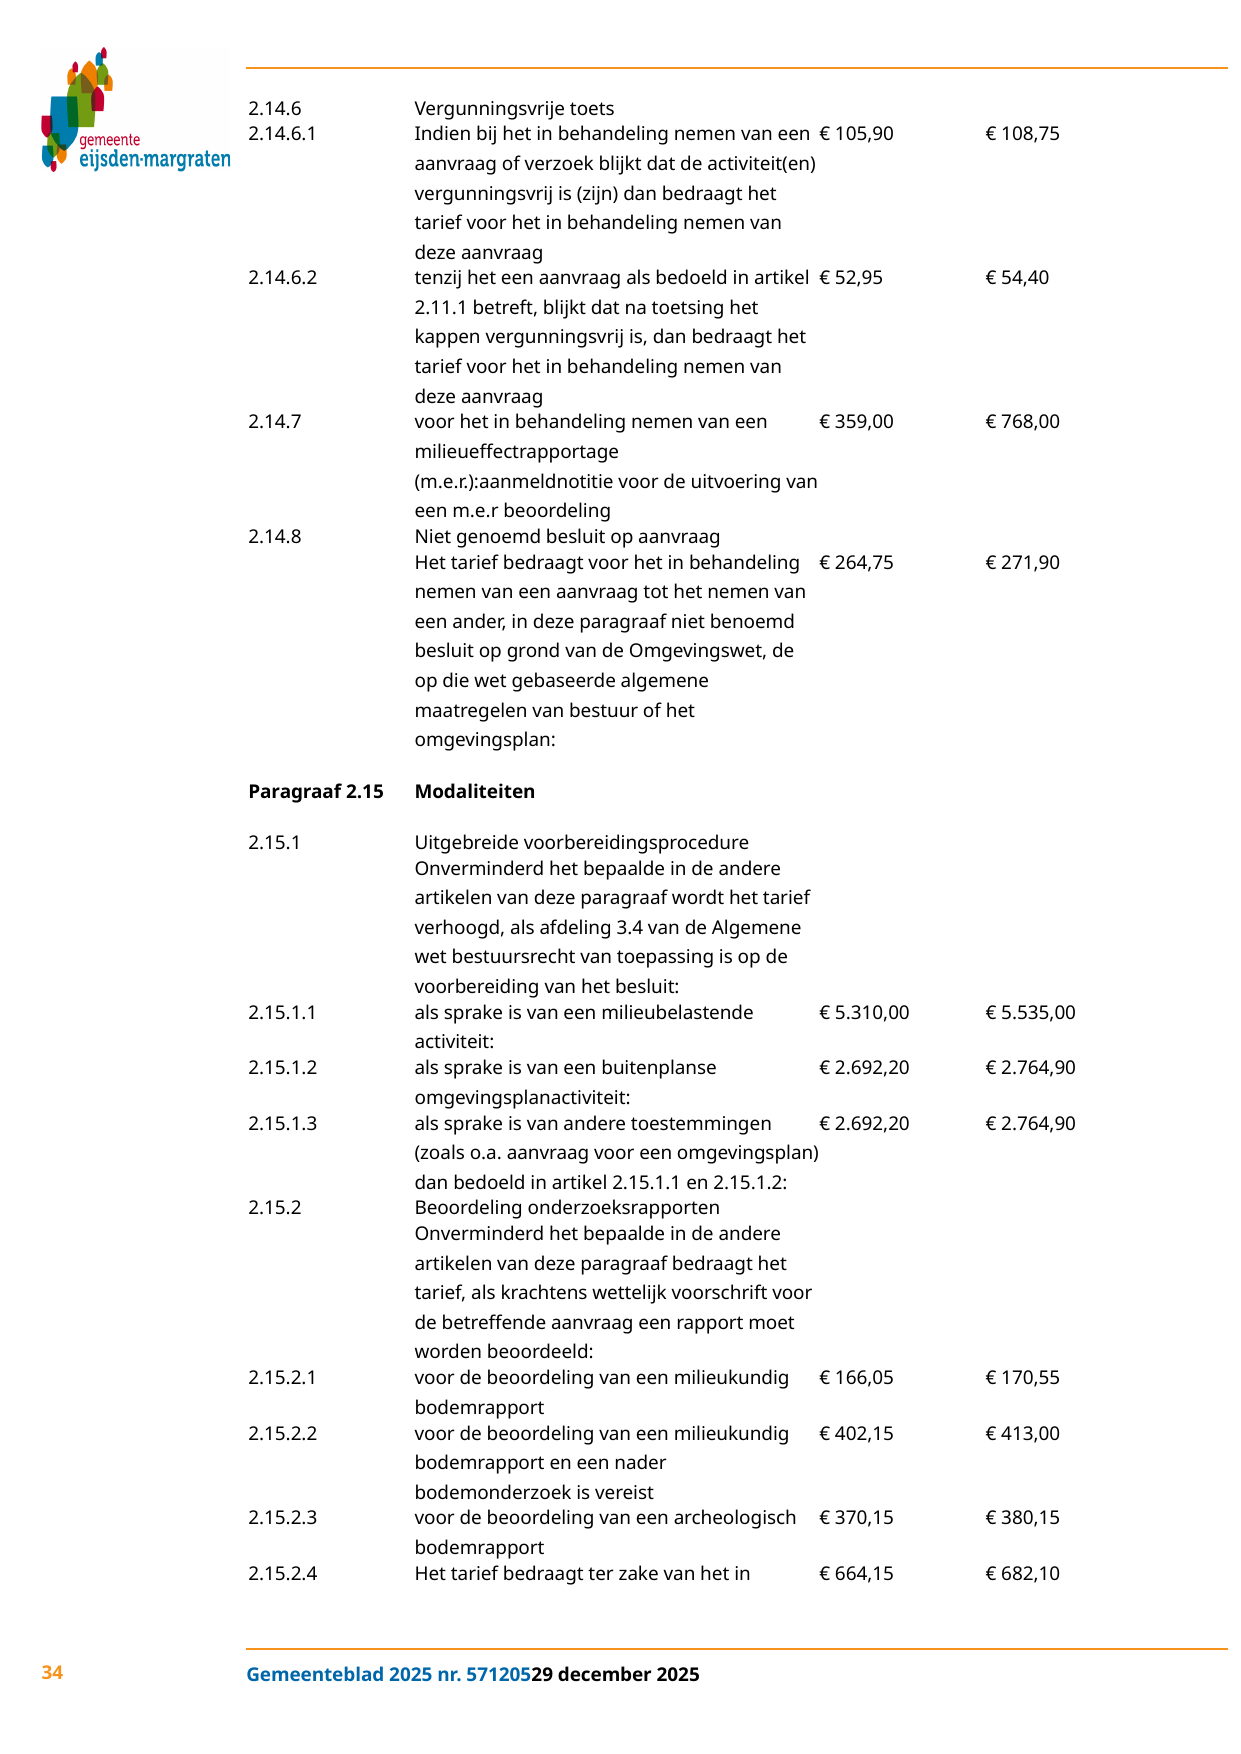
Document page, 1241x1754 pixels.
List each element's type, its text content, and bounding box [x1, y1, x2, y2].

table_cell € 54,40 [985, 265, 1152, 409]
table_cell Onverminderd het bepaalde in de andere artikelen van deze paragraaf bedraagt het tarief, als krachtens wettelijk voorschrift voor de betreffende aanvraag een rapport moet worden beoordeeld: [414, 1220, 819, 1364]
table_cell [248, 804, 414, 829]
table_cell 2.15.2.4 [248, 1560, 414, 1586]
table_cell € 402,15 [819, 1420, 985, 1504]
table_cell € 105,90 [819, 121, 985, 264]
table_cell € 2.764,90 [985, 1110, 1152, 1194]
table_cell € 108,75 [985, 121, 1152, 264]
table_cell [248, 549, 414, 752]
table_cell € 52,95 [819, 265, 985, 409]
table_cell als sprake is van een buitenplanse omgevingsplanactiviteit: [414, 1054, 819, 1110]
table_cell 2.15.2.3 [248, 1505, 414, 1560]
table_cell [248, 752, 414, 778]
table_cell [819, 1220, 985, 1364]
table_cell € 2.692,20 [819, 1110, 985, 1194]
table_cell [985, 752, 1152, 778]
table_cell € 2.764,90 [985, 1054, 1152, 1110]
table_cell € 370,15 [819, 1505, 985, 1560]
table_cell [414, 752, 819, 778]
table_cell voor de beoordeling van een archeologisch bodemrapport [414, 1505, 819, 1560]
table_cell Niet genoemd besluit op aanvraag [414, 523, 819, 549]
table_cell [819, 95, 985, 121]
table_cell € 664,15 [819, 1560, 985, 1586]
table_cell Vergunningsvrije toets [414, 95, 819, 121]
table_cell 2.15.1.1 [248, 999, 414, 1054]
table_cell 2.14.7 [248, 409, 414, 523]
table_cell Uitgebreide voorbereidingsprocedure [414, 829, 819, 855]
table_cell voor de beoordeling van een milieukundig bodemrapport [414, 1364, 819, 1420]
table_cell € 2.692,20 [819, 1054, 985, 1110]
table_cell [985, 1220, 1152, 1364]
table_cell 2.14.8 [248, 523, 414, 549]
table_cell 2.14.6.2 [248, 265, 414, 409]
table_cell € 5.535,00 [985, 999, 1152, 1054]
table_cell [985, 855, 1152, 999]
table_cell 2.15.2.1 [248, 1364, 414, 1420]
table_cell Het tarief bedraagt voor het in behandeling nemen van een aanvraag tot het nemen van een ander, in deze paragraaf niet benoemd besluit op grond van de Omgevingswet, de op die wet gebaseerde algemene maatregelen van bestuur of het omgevingsplan: [414, 549, 819, 752]
table_cell [985, 1195, 1152, 1220]
table_cell 2.15.2 [248, 1195, 414, 1220]
table_cell 2.15.1 [248, 829, 414, 855]
picture [41, 47, 231, 172]
table_cell [248, 855, 414, 999]
table_cell als sprake is van een milieubelastende activiteit: [414, 999, 819, 1054]
table_cell € 166,05 [819, 1364, 985, 1420]
table_cell 2.14.6.1 [248, 121, 414, 264]
table_cell € 170,55 [985, 1364, 1152, 1420]
table_cell € 768,00 [985, 409, 1152, 523]
table_cell Onverminderd het bepaalde in de andere artikelen van deze paragraaf wordt het tarief verhoogd, als afdeling 3.4 van de Algemene wet bestuursrecht van toepassing is op de voorbereiding van het besluit: [414, 855, 819, 999]
table_cell € 271,90 [985, 549, 1152, 752]
table_cell € 5.310,00 [819, 999, 985, 1054]
table_cell € 359,00 [819, 409, 985, 523]
table_cell voor het in behandeling nemen van een milieueffectrapportage (m.e.r.):aanmeldnotitie voor de uitvoering van een m.e.r beoordeling [414, 409, 819, 523]
table_cell tenzij het een aanvraag als bedoeld in artikel 2.11.1 betreft, blijkt dat na toetsing het kappen vergunningsvrij is, dan bedraagt het tarief voor het in behandeling nemen van deze aanvraag [414, 265, 819, 409]
table_cell 2.15.1.3 [248, 1110, 414, 1194]
table_cell 2.14.6 [248, 95, 414, 121]
table_cell [819, 1195, 985, 1220]
table_cell Paragraaf 2.15 [248, 778, 414, 803]
table_cell Modaliteiten [414, 778, 819, 803]
table_cell voor de beoordeling van een milieukundig bodemrapport en een nader bodemonderzoek is vereist [414, 1420, 819, 1504]
table_cell 2.15.1.2 [248, 1054, 414, 1110]
table_cell [248, 1220, 414, 1364]
table_cell [985, 804, 1152, 829]
table_cell als sprake is van andere toestemmingen (zoals o.a. aanvraag voor een omgevingsplan) dan bedoeld in artikel 2.15.1.1 en 2.15.1.2: [414, 1110, 819, 1194]
table_cell Indien bij het in behandeling nemen van een aanvraag of verzoek blijkt dat de activiteit(en) vergunningsvrij is (zijn) dan bedraagt het tarief voor het in behandeling nemen van deze aanvraag [414, 121, 819, 264]
table_cell [819, 855, 985, 999]
table_cell [819, 778, 985, 803]
table_cell € 264,75 [819, 549, 985, 752]
table_cell € 413,00 [985, 1420, 1152, 1504]
table_cell [414, 804, 819, 829]
table_cell € 682,10 [985, 1560, 1152, 1586]
table_cell [985, 523, 1152, 549]
table_cell [985, 829, 1152, 855]
table_cell [985, 95, 1152, 121]
table_cell € 380,15 [985, 1505, 1152, 1560]
table_cell [819, 752, 985, 778]
table_cell [819, 804, 985, 829]
table_cell [985, 778, 1152, 803]
table_cell [819, 829, 985, 855]
table_cell Beoordeling onderzoeksrapporten [414, 1195, 819, 1220]
table_cell [819, 523, 985, 549]
table_cell 2.15.2.2 [248, 1420, 414, 1504]
table_cell Het tarief bedraagt ter zake van het in [414, 1560, 819, 1586]
